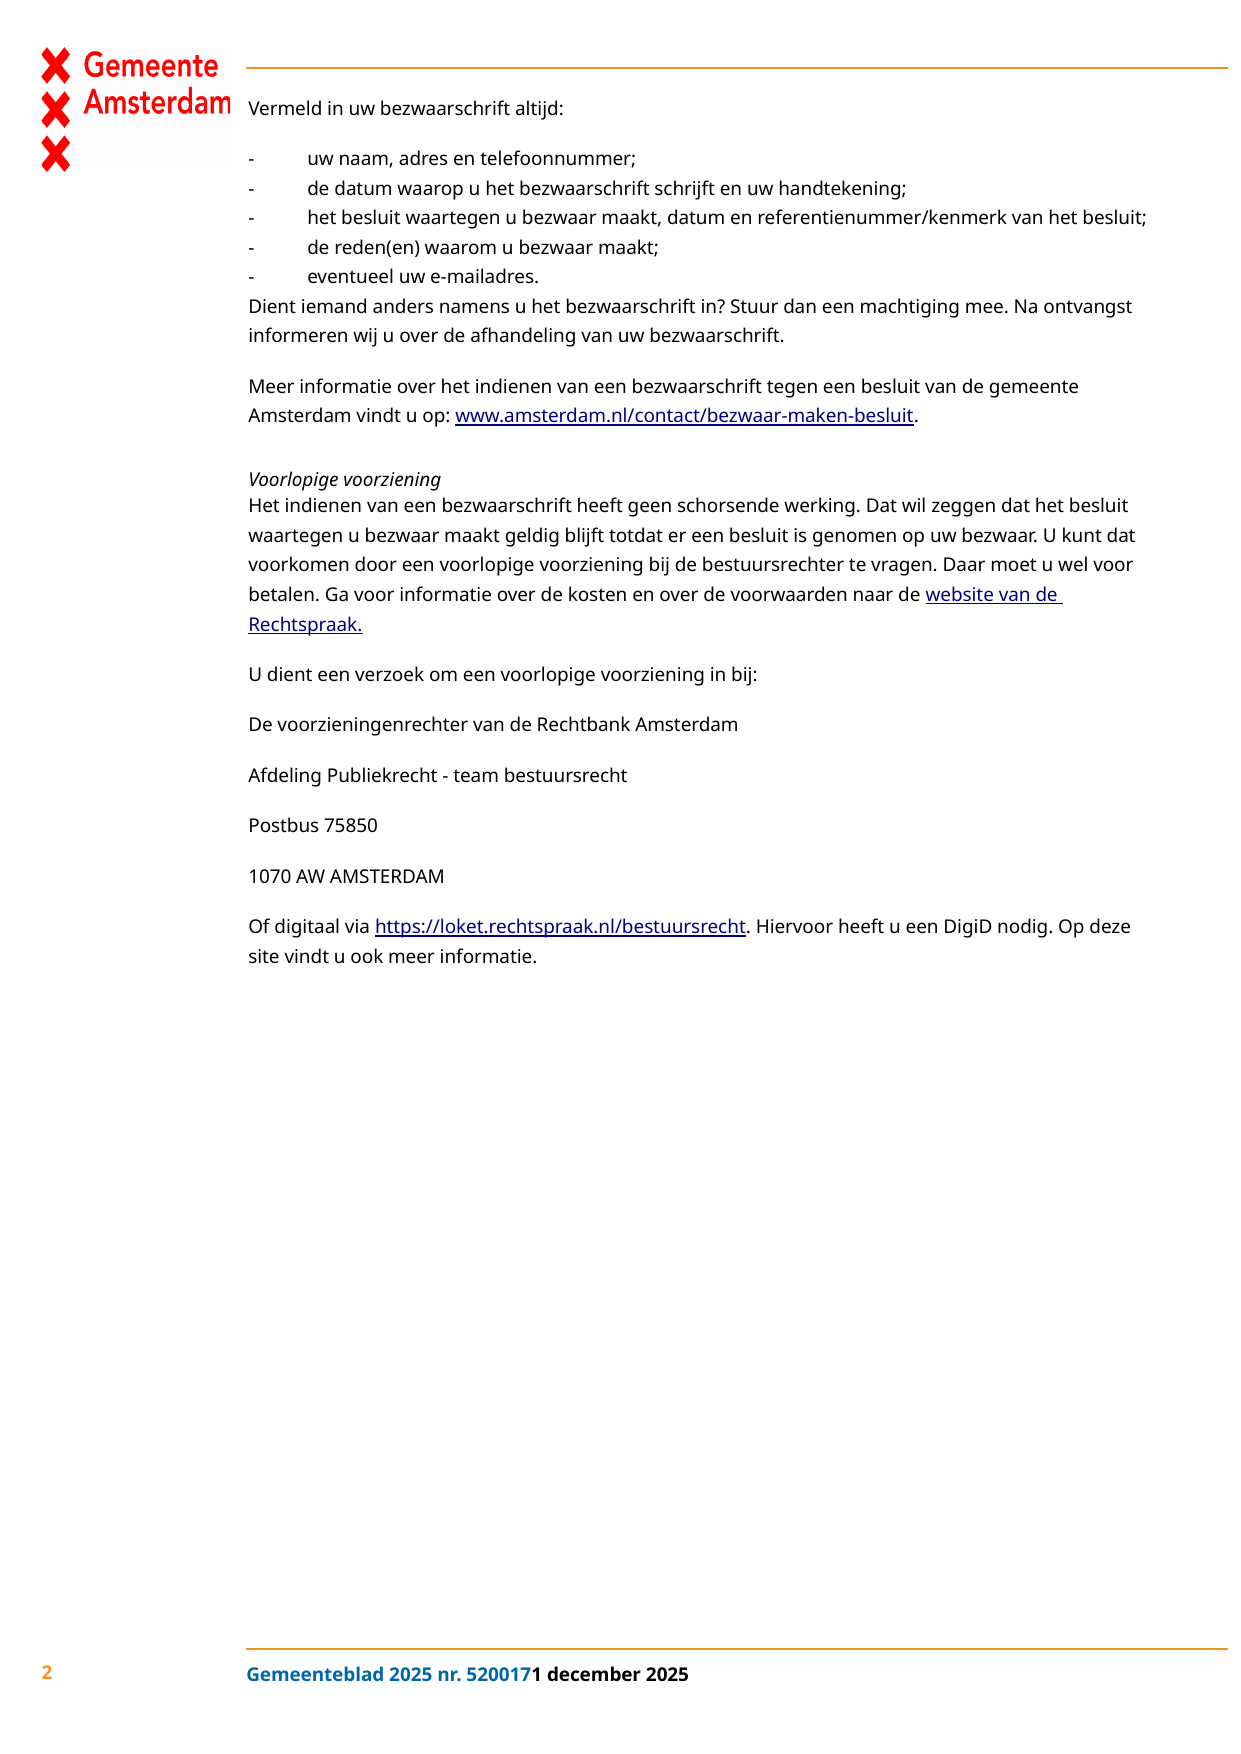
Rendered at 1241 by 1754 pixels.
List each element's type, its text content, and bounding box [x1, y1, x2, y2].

text Dient iemand anders namens u het bezwaarschrift in? Stuur dan een machtiging mee. Na ontvangst informeren wij u over de afhandeling van uw bezwaarschrift. [248, 293, 1152, 348]
picture [41, 47, 231, 172]
text Afdeling Publiekrecht - team bestuursrecht [248, 762, 1152, 788]
text Het indienen van een bezwaarschrift heeft geen schorsende werking. Dat wil zeggen dat het besluit waartegen u bezwaar maakt geldig blijft totdat er een besluit is genomen op uw bezwaar. U kunt dat voorkomen door een voorlopige voorziening bij de bestuursrechter te vragen. Daar moet u wel voor betalen. Ga voor informatie over de kosten en over de voorwaarden naar de website van de Rechtspraak. [248, 492, 1152, 636]
list uw naam, adres en telefoonnummer; [248, 145, 1152, 171]
list de datum waarop u het bezwaarschrift schrijft en uw handtekening; [248, 175, 1152, 201]
list eventueel uw e-mailadres. [248, 263, 1152, 289]
list het besluit waartegen u bezwaar maakt, datum en referentienummer/kenmerk van het besluit; [248, 204, 1152, 230]
text Of digitaal via https://loket.rechtspraak.nl/bestuursrecht. Hiervoor heeft u een DigiD nodig. Op deze site vindt u ook meer informatie. [248, 913, 1152, 968]
text De voorzieningenrechter van de Rechtbank Amsterdam [248, 712, 1152, 737]
text 1070 AW AMSTERDAM [248, 863, 1152, 888]
text Postbus 75850 [248, 812, 1152, 838]
text Meer informatie over het indienen van een bezwaarschrift tegen een besluit van de gemeente Amsterdam vindt u op: www.amsterdam.nl/contact/bezwaar-maken-besluit. [248, 373, 1152, 428]
text Vermeld in uw bezwaarschrift altijd: [248, 95, 1152, 121]
list de reden(en) waarom u bezwaar maakt; [248, 234, 1152, 260]
text U dient een verzoek om een voorlopige voorziening in bij: [248, 661, 1152, 687]
text Voorlopige voorziening [248, 467, 1152, 492]
